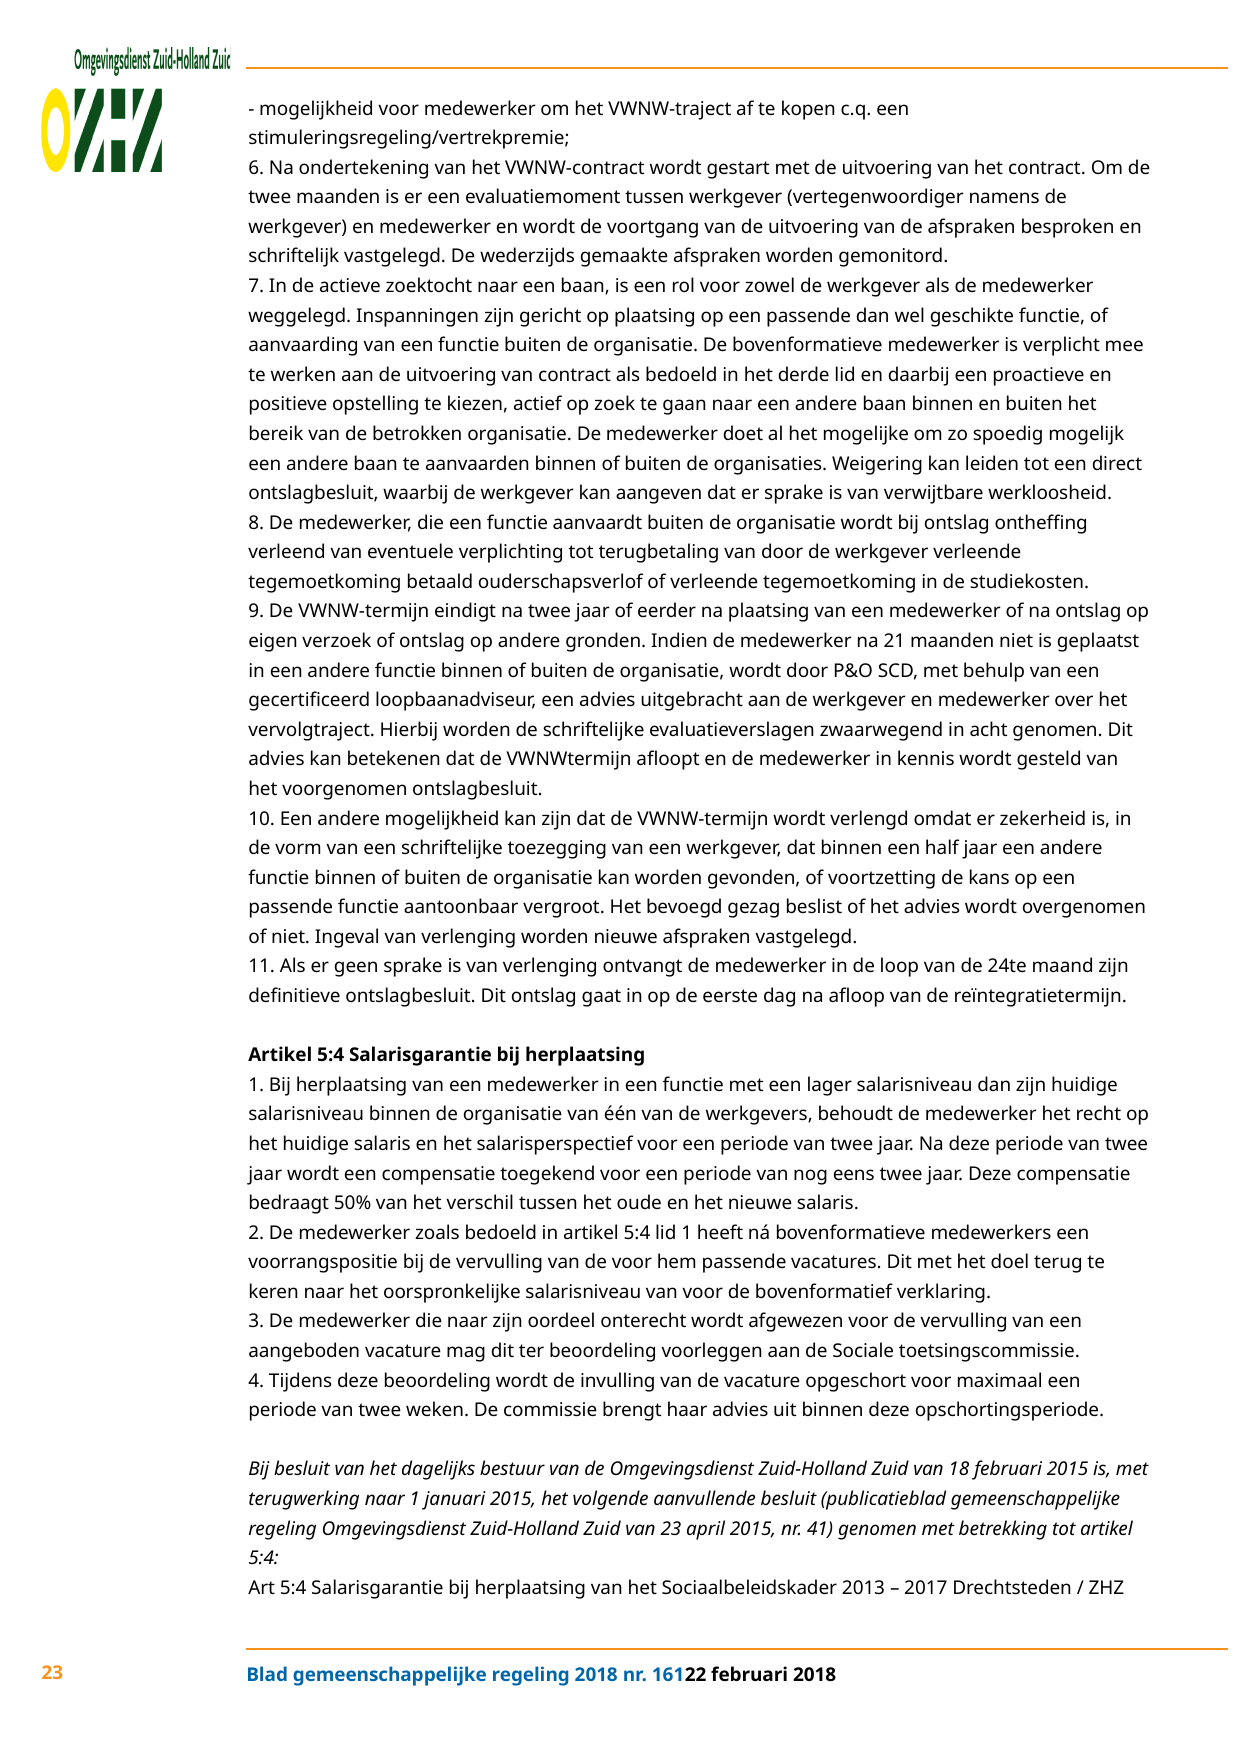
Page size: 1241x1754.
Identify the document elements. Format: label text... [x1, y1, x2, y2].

text Artikel 5:4 Salarisgarantie bij herplaatsing [248, 1041, 1152, 1067]
text 7. In de actieve zoektocht naar een baan, is een rol voor zowel de werkgever als de medewerker weggelegd. Inspanningen zijn gericht op plaatsing op een passende dan wel geschikte functie, of aanvaarding van een functie buiten de organisatie. De bovenformatieve medewerker is verplicht mee te werken aan de uitvoering van contract als bedoeld in het derde lid en daarbij een proactieve en positieve opstelling te kiezen, actief op zoek te gaan naar een andere baan binnen en buiten het bereik van de betrokken organisatie. De medewerker doet al het mogelijke om zo spoedig mogelijk een andere baan te aanvaarden binnen of buiten de organisaties. Weigering kan leiden tot een direct ontslagbesluit, waarbij de werkgever kan aangeven dat er sprake is van verwijtbare werkloosheid. [248, 272, 1152, 505]
text Bij besluit van het dagelijks bestuur van de Omgevingsdienst Zuid-Holland Zuid van 18 februari 2015 is, met terugwerking naar 1 januari 2015, het volgende aanvullende besluit (publicatieblad gemeenschappelijke regeling Omgevingsdienst Zuid-Holland Zuid van 23 april 2015, nr. 41) genomen met betrekking tot artikel 5:4: [248, 1456, 1152, 1570]
text 10. Een andere mogelijkheid kan zijn dat de VWNW-termijn wordt verlengd omdat er zekerheid is, in de vorm van een schriftelijke toezegging van een werkgever, dat binnen een half jaar een andere functie binnen of buiten de organisatie kan worden gevonden, of voortzetting de kans op een passende functie aantoonbaar vergroot. Het bevoegd gezag beslist of het advies wordt overgenomen of niet. Ingeval van verlenging worden nieuwe afspraken vastgelegd. [248, 805, 1152, 949]
text 2. De medewerker zoals bedoeld in artikel 5:4 lid 1 heeft ná bovenformatieve medewerkers een voorrangspositie bij de vervulling van de voor hem passende vacatures. Dit met het doel terug te keren naar het oorspronkelijke salarisniveau van voor de bovenformatief verklaring. [248, 1219, 1152, 1304]
text 11. Als er geen sprake is van verlenging ontvangt de medewerker in de loop van de 24te maand zijn definitieve ontslagbesluit. Dit ontslag gaat in op de eerste dag na afloop van de reïntegratietermijn. [248, 953, 1152, 1008]
text 9. De VWNW-termijn eindigt na twee jaar of eerder na plaatsing van een medewerker of na ontslag op eigen verzoek of ontslag op andere gronden. Indien de medewerker na 21 maanden niet is geplaatst in een andere functie binnen of buiten de organisatie, wordt door P&O SCD, met behulp van een gecertificeerd loopbaanadviseur, een advies uitgebracht aan de werkgever en medewerker over het vervolgtraject. Hierbij worden de schriftelijke evaluatieverslagen zwaarwegend in acht genomen. Dit advies kan betekenen dat de VWNWtermijn afloopt en de medewerker in kennis wordt gesteld van het voorgenomen ontslagbesluit. [248, 598, 1152, 801]
text 8. De medewerker, die een functie aanvaardt buiten de organisatie wordt bij ontslag ontheffing verleend van eventuele verplichting tot terugbetaling van door de werkgever verleende tegemoetkoming betaald ouderschapsverlof of verleende tegemoetkoming in de studiekosten. [248, 509, 1152, 594]
text 6. Na ondertekening van het VWNW-contract wordt gestart met de uitvoering van het contract. Om de twee maanden is er een evaluatiemoment tussen werkgever (vertegenwoordiger namens de werkgever) en medewerker en wordt de voortgang van de uitvoering van de afspraken besproken en schriftelijk vastgelegd. De wederzijds gemaakte afspraken worden gemonitord. [248, 154, 1152, 268]
picture [41, 47, 231, 172]
text - mogelijkheid voor medewerker om het VWNW-traject af te kopen c.q. een stimuleringsregeling/vertrekpremie; [248, 95, 1152, 150]
text 4. Tijdens deze beoordeling wordt de invulling van de vacature opgeschort voor maximaal een periode van twee weken. De commissie brengt haar advies uit binnen deze opschortingsperiode. [248, 1367, 1152, 1422]
text 1. Bij herplaatsing van een medewerker in een functie met een lager salarisniveau dan zijn huidige salarisniveau binnen de organisatie van één van de werkgevers, behoudt de medewerker het recht op het huidige salaris en het salarisperspectief voor een periode van twee jaar. Na deze periode van twee jaar wordt een compensatie toegekend voor een periode van nog eens twee jaar. Deze compensatie bedraagt 50% van het verschil tussen het oude en het nieuwe salaris. [248, 1071, 1152, 1215]
text Art 5:4 Salarisgarantie bij herplaatsing van het Sociaalbeleidskader 2013 – 2017 Drechtsteden / ZHZ [248, 1574, 1152, 1600]
text 3. De medewerker die naar zijn oordeel onterecht wordt afgewezen voor de vervulling van een aangeboden vacature mag dit ter beoordeling voorleggen aan de Sociale toetsingscommissie. [248, 1308, 1152, 1363]
